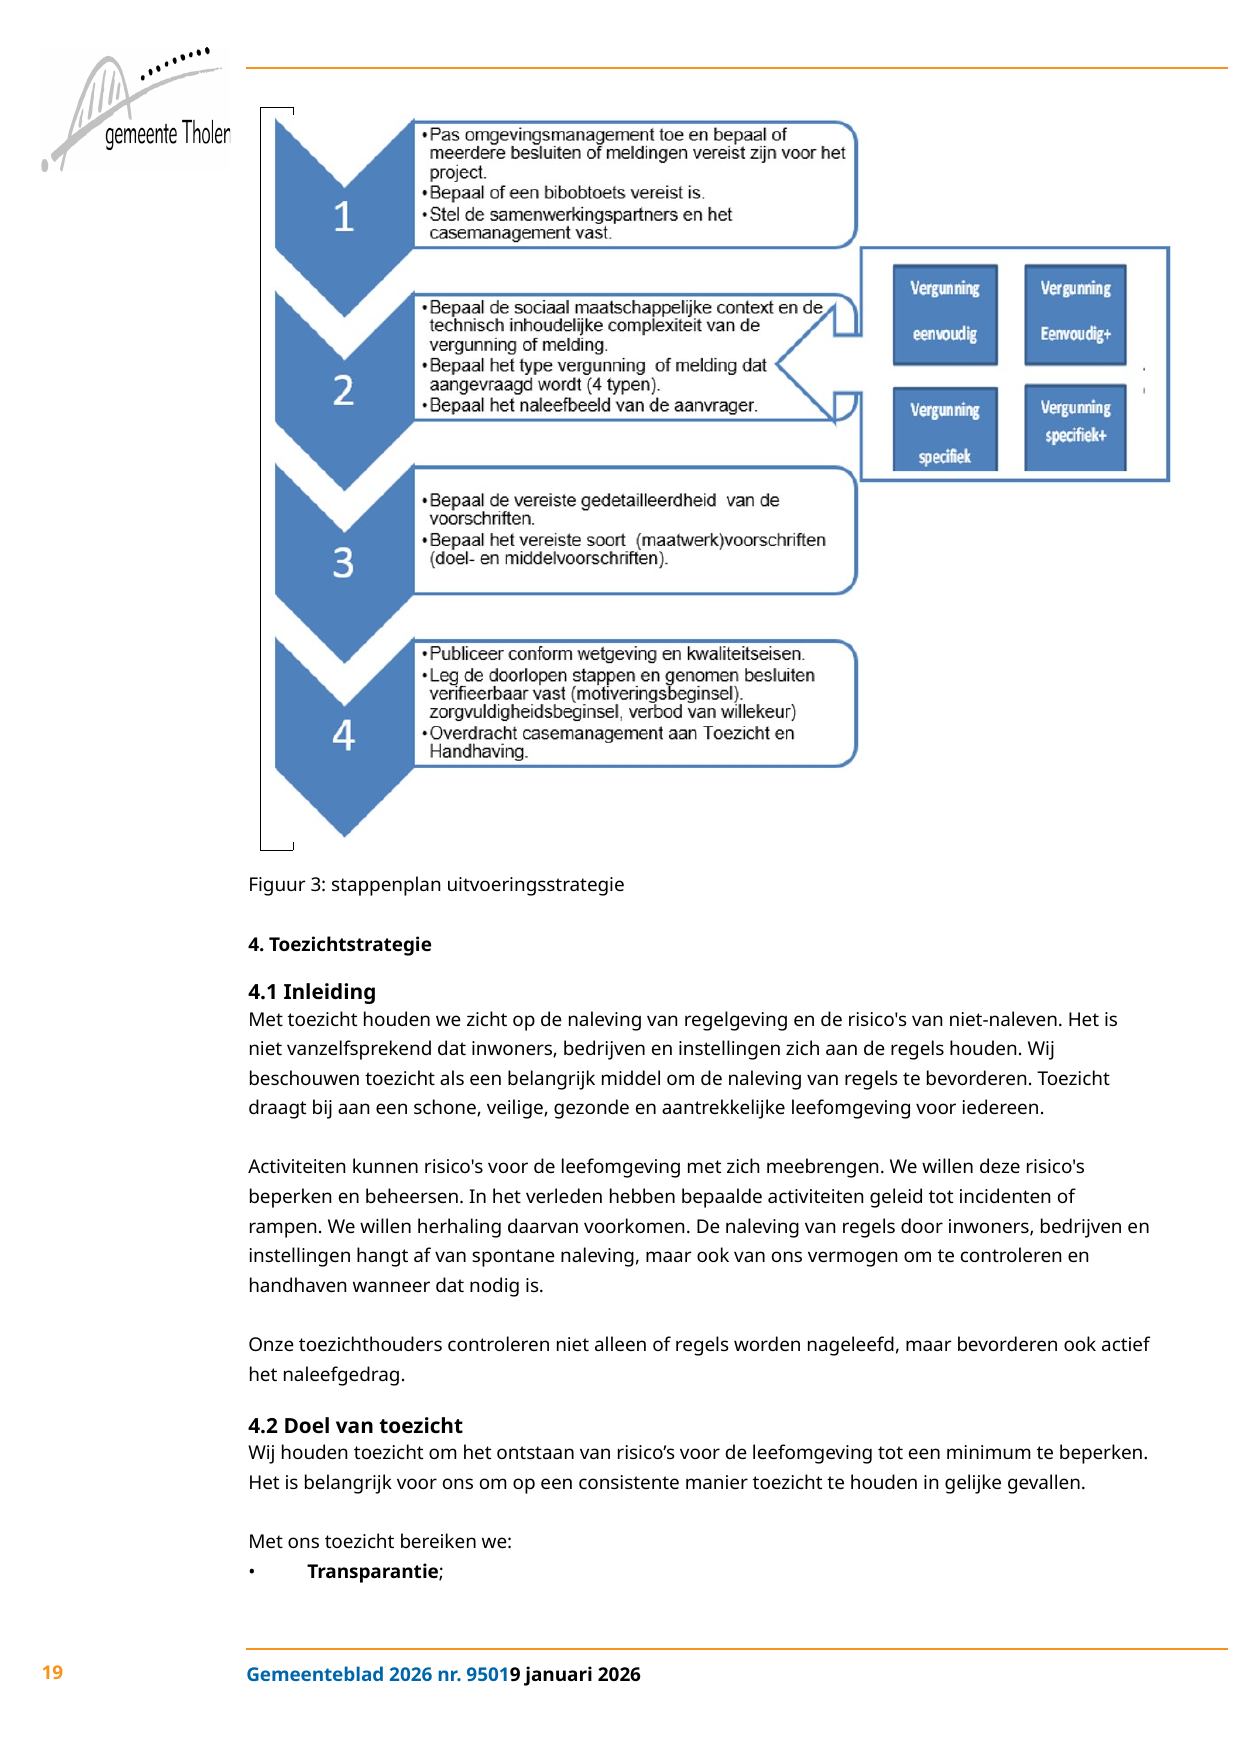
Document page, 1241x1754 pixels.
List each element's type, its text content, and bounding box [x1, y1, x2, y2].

text Met toezicht houden we zicht op de naleving van regelgeving en de risico's van niet-naleven. Het is niet vanzelfsprekend dat inwoners, bedrijven en instellingen zich aan de regels houden. Wij beschouwen toezicht als een belangrijk middel om de naleving van regels te bevorderen. Toezicht draagt bij aan een schone, veilige, gezonde en aantrekkelijke leefomgeving voor iedereen. [248, 1006, 1152, 1120]
text Figuur 3: stappenplan uitvoeringsstrategie [248, 872, 1152, 897]
text Activiteiten kunnen risico's voor de leefomgeving met zich meebrengen. We willen deze risico's beperken en beheersen. In het verleden hebben bepaalde activiteiten geleid tot incidenten of rampen. We willen herhaling daarvan voorkomen. De naleving van regels door inwoners, bedrijven en instellingen hangt af van spontane naleving, maar ook van ons vermogen om te controleren en handhaven wanneer dat nodig is. [248, 1154, 1152, 1298]
text 4.2 Doel van toezicht [248, 1411, 1152, 1439]
text Wij houden toezicht om het ontstaan van risico’s voor de leefomgeving tot een minimum te beperken. Het is belangrijk voor ons om op een consistente manier toezicht te houden in gelijke gevallen. [248, 1439, 1152, 1495]
list Transparantie; [248, 1558, 1152, 1584]
text 4.1 Inleiding [248, 977, 1152, 1006]
picture [268, 115, 1173, 842]
text Met ons toezicht bereiken we: [248, 1528, 1152, 1554]
picture [41, 47, 231, 172]
text 4. Toezichtstrategie [248, 931, 1152, 956]
text Onze toezichthouders controleren niet alleen of regels worden nageleefd, maar bevorderen ook actief het naleefgedrag. [248, 1331, 1152, 1386]
